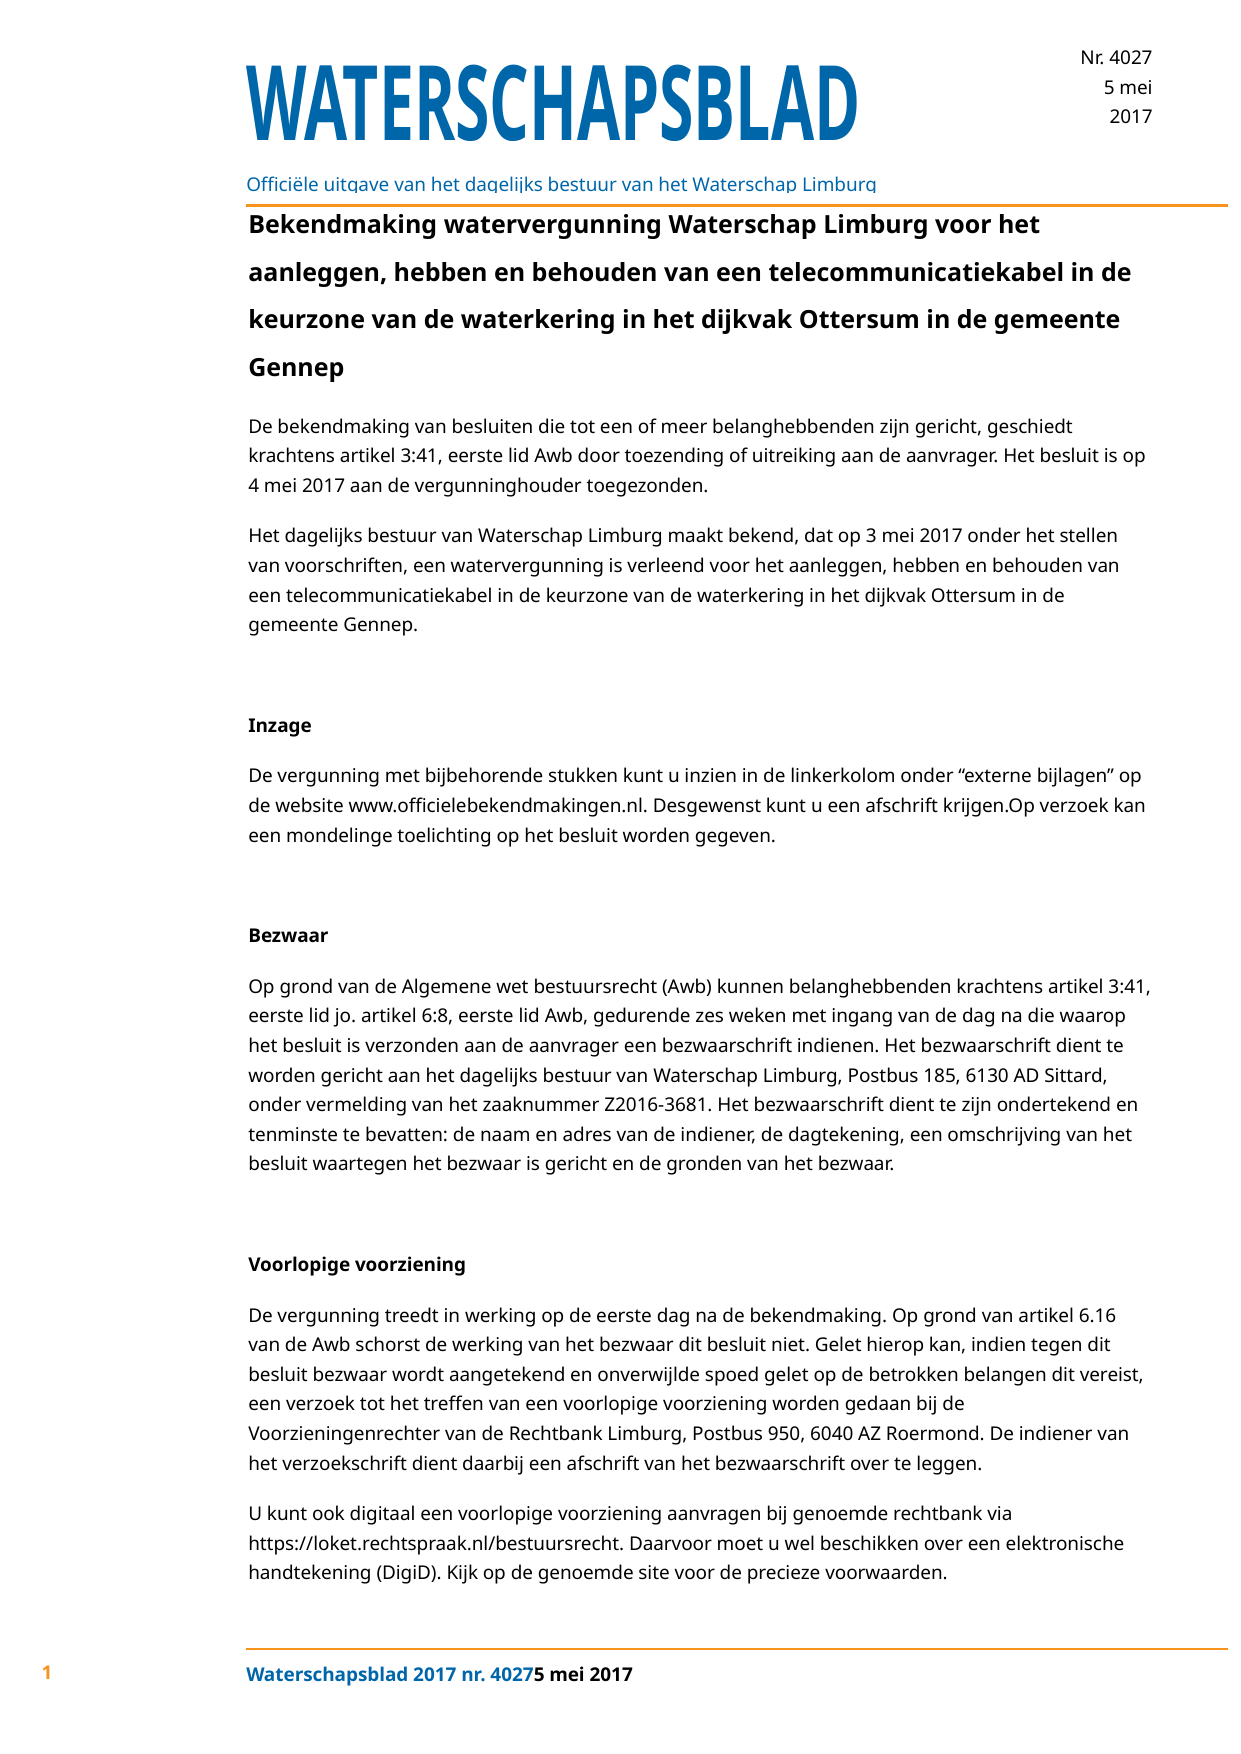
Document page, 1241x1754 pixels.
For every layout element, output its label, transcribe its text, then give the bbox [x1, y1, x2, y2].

text De bekendmaking van besluiten die tot een of meer belanghebbenden zijn gericht, geschiedt krachtens artikel 3:41, eerste lid Awb door toezending of uitreiking aan de aanvrager. Het besluit is op 4 mei 2017 aan de vergunninghouder toegezonden. [248, 413, 1152, 498]
text De vergunning met bijbehorende stukken kunt u inzien in de linkerkolom onder “externe bijlagen” op de website www.officielebekendmakingen.nl. Desgewenst kunt u een afschrift krijgen.Op verzoek kan een mondelinge toelichting op het besluit worden gegeven. [248, 763, 1152, 848]
picture [41, 47, 231, 172]
text Het dagelijks bestuur van Waterschap Limburg maakt bekend, dat op 3 mei 2017 onder het stellen van voorschriften, een watervergunning is verleend voor het aanleggen, hebben en behouden van een telecommunicatiekabel in de keurzone van de waterkering in het dijkvak Ottersum in de gemeente Gennep. [248, 523, 1152, 637]
text Bekendmaking watervergunning Waterschap Limburg voor het aanleggen, hebben en behouden van een telecommunicatiekabel in de keurzone van de waterkering in het dijkvak Ottersum in de gemeente Gennep [248, 207, 1152, 384]
text Voorlopige voorziening [248, 1251, 1152, 1277]
text Bezwaar [248, 923, 1152, 948]
text Inzage [248, 712, 1152, 738]
text U kunt ook digitaal een voorlopige voorziening aanvragen bij genoemde rechtbank via https://loket.rechtspraak.nl/bestuursrecht. Daarvoor moet u wel beschikken over een elektronische handtekening (DigiD). Kijk op de genoemde site voor de precieze voorwaarden. [248, 1500, 1152, 1585]
text Op grond van de Algemene wet bestuursrecht (Awb) kunnen belanghebbenden krachtens artikel 3:41, eerste lid jo. artikel 6:8, eerste lid Awb, gedurende zes weken met ingang van de dag na die waarop het besluit is verzonden aan de aanvrager een bezwaarschrift indienen. Het bezwaarschrift dient te worden gericht aan het dagelijks bestuur van Waterschap Limburg, Postbus 185, 6130 AD Sittard, onder vermelding van het zaaknummer Z2016-3681. Het bezwaarschrift dient te zijn ondertekend en tenminste te bevatten: de naam en adres van de indiener, de dagtekening, een omschrijving van het besluit waartegen het bezwaar is gericht en de gronden van het bezwaar. [248, 973, 1152, 1176]
text De vergunning treedt in werking op de eerste dag na de bekendmaking. Op grond van artikel 6.16 van de Awb schorst de werking van het bezwaar dit besluit niet. Gelet hierop kan, indien tegen dit besluit bezwaar wordt aangetekend en onverwijlde spoed gelet op de betrokken belangen dit vereist, een verzoek tot het treffen van een voorlopige voorziening worden gedaan bij de Voorzieningenrechter van de Rechtbank Limburg, Postbus 950, 6040 AZ Roermond. De indiener van het verzoekschrift dient daarbij een afschrift van het bezwaarschrift over te leggen. [248, 1302, 1152, 1476]
